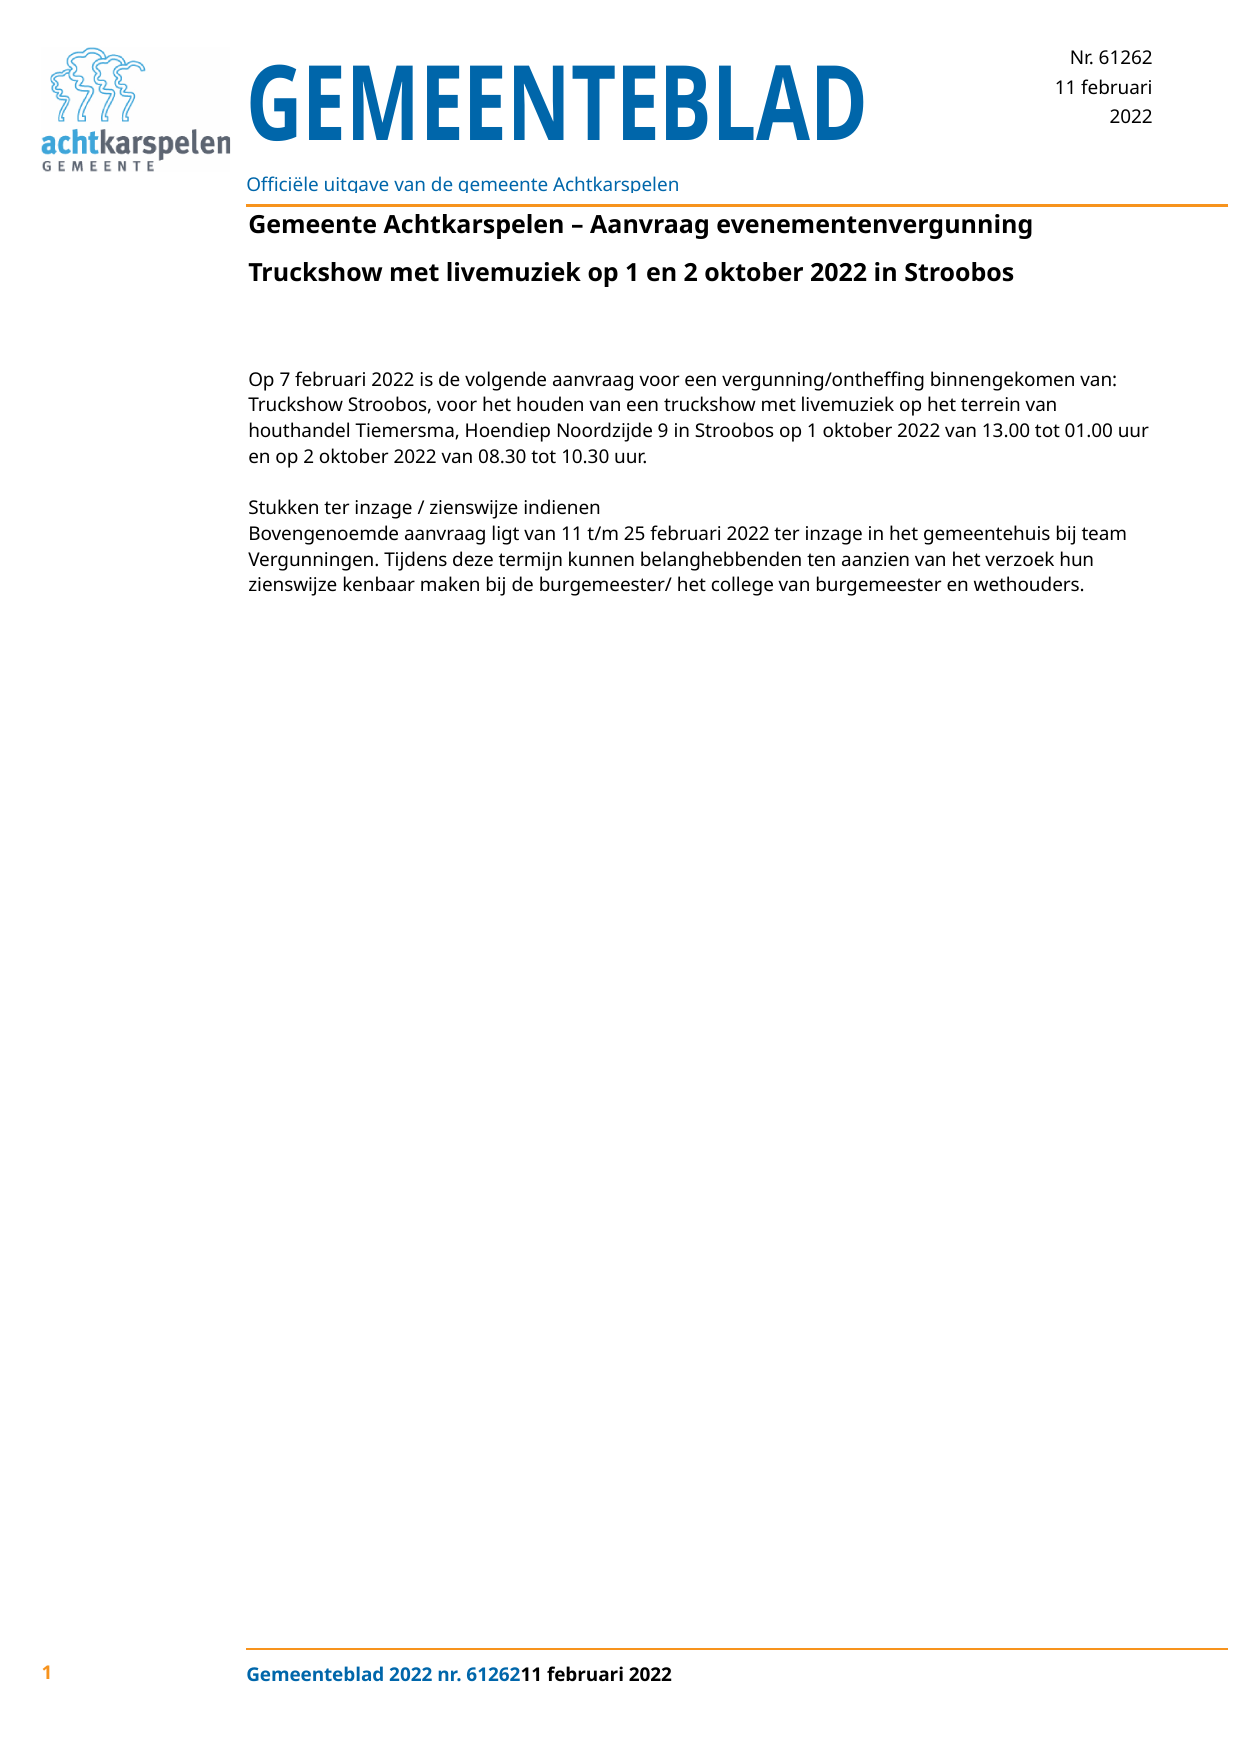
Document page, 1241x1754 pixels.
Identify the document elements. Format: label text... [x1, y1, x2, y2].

picture [41, 47, 231, 172]
text Truckshow Stroobos, voor het houden van een truckshow met livemuziek op het terrein van houthandel Tiemersma, Hoendiep Noordzijde 9 in Stroobos op 1 oktober 2022 van 13.00 tot 01.00 uur en op 2 oktober 2022 van 08.30 tot 10.30 uur. [248, 391, 1152, 469]
text Bovengenoemde aanvraag ligt van 11 t/m 25 februari 2022 ter inzage in het gemeentehuis bij team Vergunningen. Tijdens deze termijn kunnen belanghebbenden ten aanzien van het verzoek hun zienswijze kenbaar maken bij de burgemeester/ het college van burgemeester en wethouders. [248, 520, 1152, 597]
text Gemeente Achtkarspelen – Aanvraag evenementenvergunning Truckshow met livemuziek op 1 en 2 oktober 2022 in Stroobos [248, 207, 1152, 288]
text Op 7 februari 2022 is de volgende aanvraag voor een vergunning/ontheffing binnengekomen van: [248, 366, 1152, 391]
text Stukken ter inzage / zienswijze indienen [248, 494, 1152, 520]
